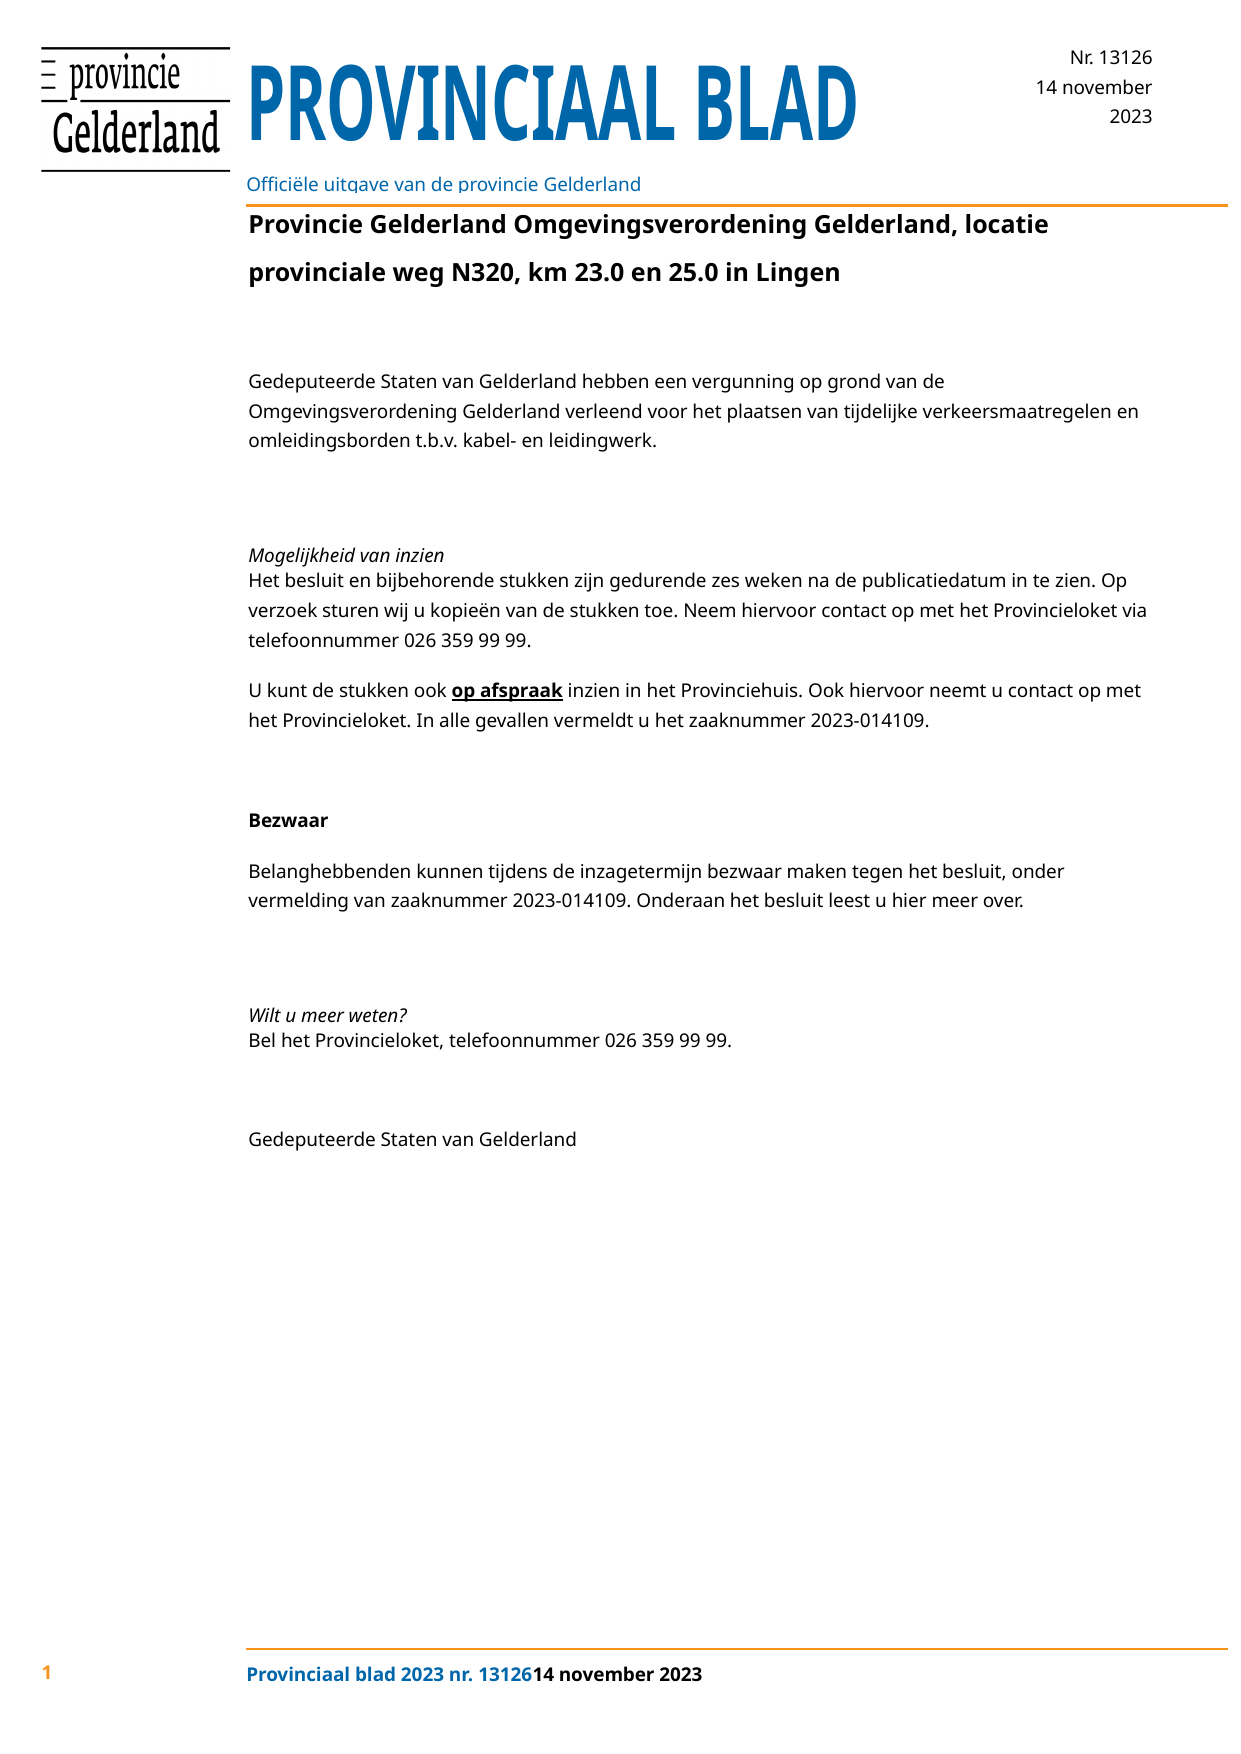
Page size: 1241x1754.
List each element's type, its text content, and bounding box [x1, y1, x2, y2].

text Mogelijkheid van inzien [248, 542, 1152, 568]
text Provincie Gelderland Omgevingsverordening Gelderland, locatie provinciale weg N320, km 23.0 en 25.0 in Lingen [248, 207, 1152, 288]
text Belanghebbenden kunnen tijdens de inzagetermijn bezwaar maken tegen het besluit, onder vermelding van zaaknummer 2023-014109. Onderaan het besluit leest u hier meer over. [248, 858, 1152, 913]
text Wilt u meer weten? [248, 1002, 1152, 1028]
text Bezwaar [248, 808, 1152, 833]
text U kunt de stukken ook op afspraak inzien in het Provinciehuis. Ook hiervoor neemt u contact op met het Provincieloket. In alle gevallen vermeldt u het zaaknummer 2023-014109. [248, 677, 1152, 732]
text Gedeputeerde Staten van Gelderland hebben een vergunning op grond van de Omgevingsverordening Gelderland verleend voor het plaatsen van tijdelijke verkeersmaatregelen en omleidingsborden t.b.v. kabel- en leidingwerk. [248, 368, 1152, 453]
text Gedeputeerde Staten van Gelderland [248, 1126, 1152, 1152]
text Het besluit en bijbehorende stukken zijn gedurende zes weken na de publicatiedatum in te zien. Op verzoek sturen wij u kopieën van de stukken toe. Neem hiervoor contact op met het Provincieloket via telefoonnummer 026 359 99 99. [248, 568, 1152, 652]
text Bel het Provincieloket, telefoonnummer 026 359 99 99. [248, 1028, 1152, 1053]
picture [41, 47, 231, 172]
